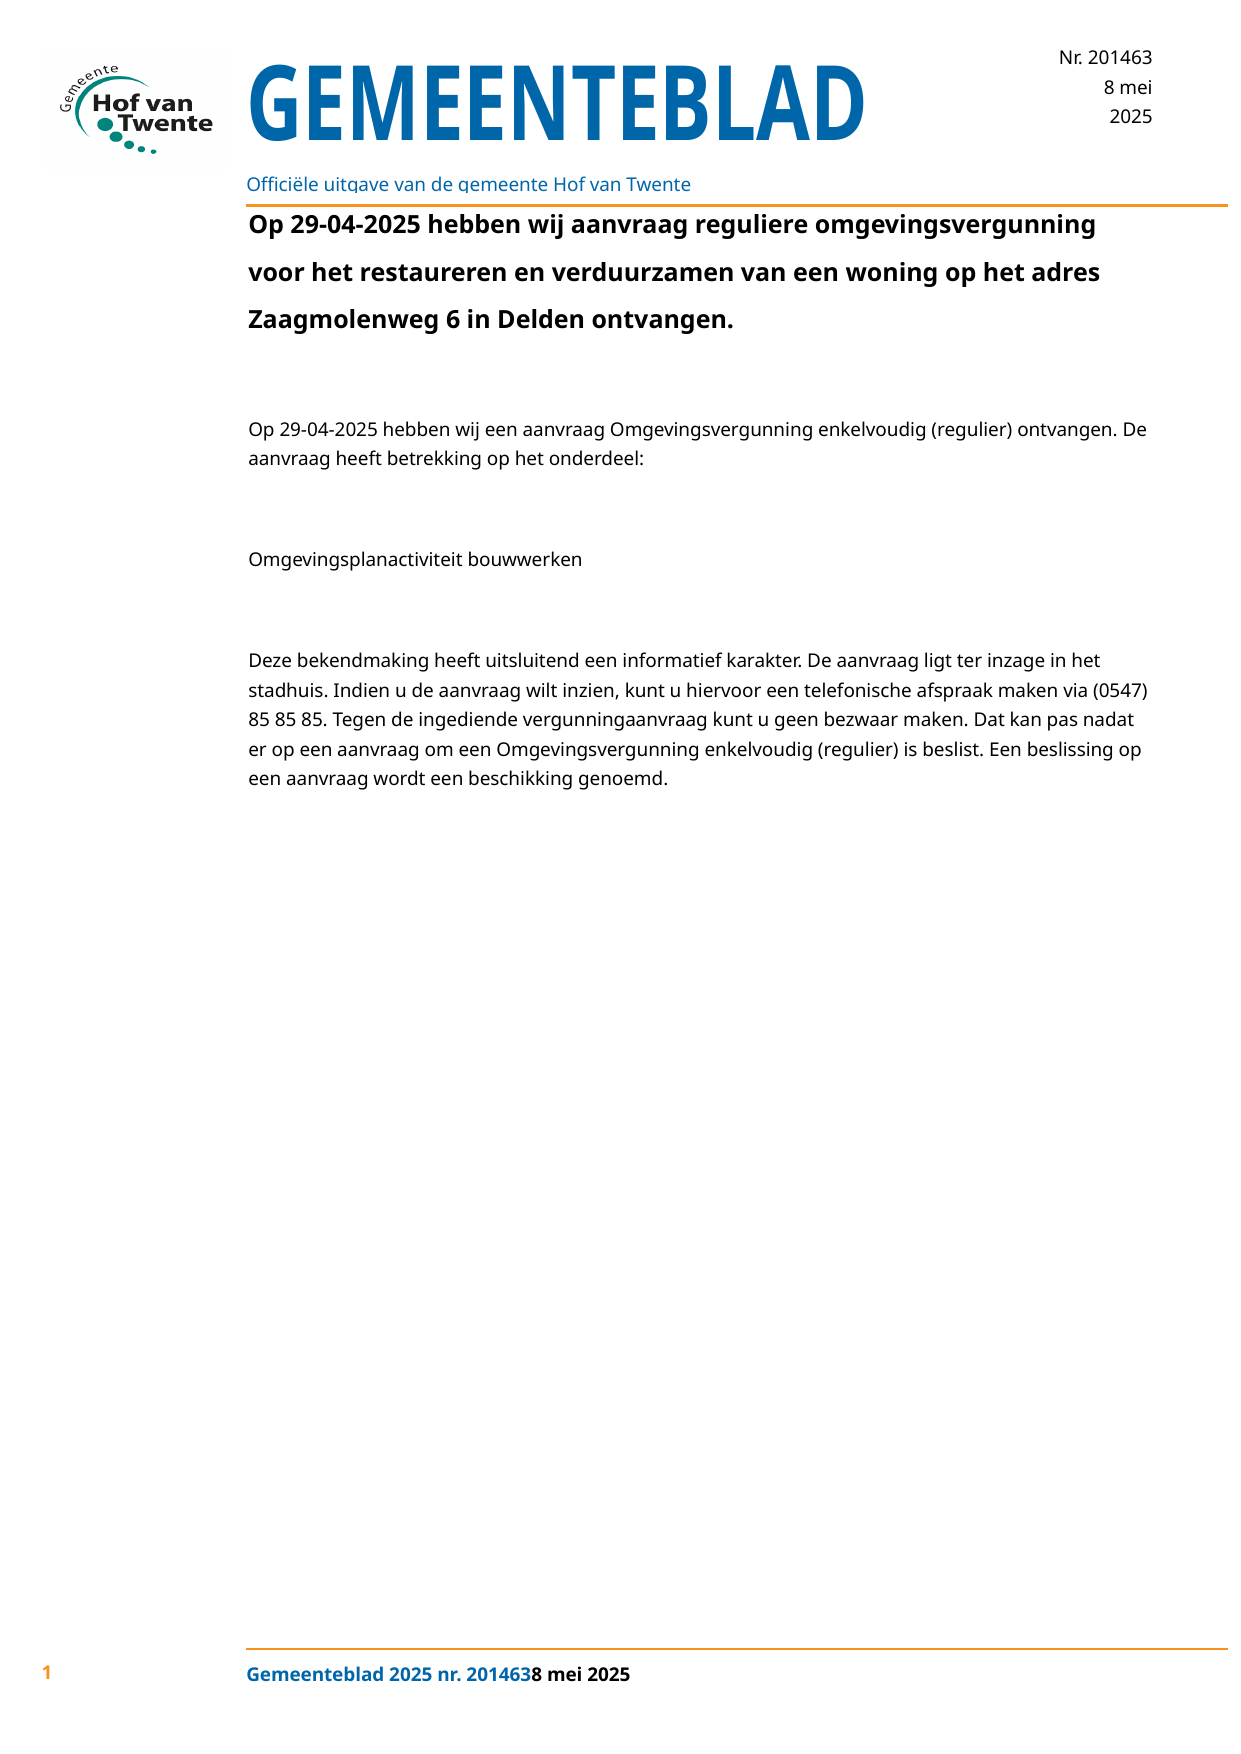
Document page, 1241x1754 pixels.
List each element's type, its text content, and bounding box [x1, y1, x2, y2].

text Deze bekendmaking heeft uitsluitend een informatief karakter. De aanvraag ligt ter inzage in het stadhuis. Indien u de aanvraag wilt inzien, kunt u hiervoor een telefonische afspraak maken via (0547) 85 85 85. Tegen de ingediende vergunningaanvraag kunt u geen bezwaar maken. Dat kan pas nadat er op een aanvraag om een Omgevingsvergunning enkelvoudig (regulier) is beslist. Een beslissing op een aanvraag wordt een beschikking genoemd. [248, 647, 1152, 791]
text Op 29-04-2025 hebben wij aanvraag reguliere omgevingsvergunning voor het restaureren en verduurzamen van een woning op het adres Zaagmolenweg 6 in Delden ontvangen. [248, 207, 1152, 336]
text Omgevingsplanactiviteit bouwwerken [248, 546, 1152, 572]
text Op 29-04-2025 hebben wij een aanvraag Omgevingsvergunning enkelvoudig (regulier) ontvangen. De aanvraag heeft betrekking op het onderdeel: [248, 416, 1152, 471]
picture [41, 47, 231, 172]
